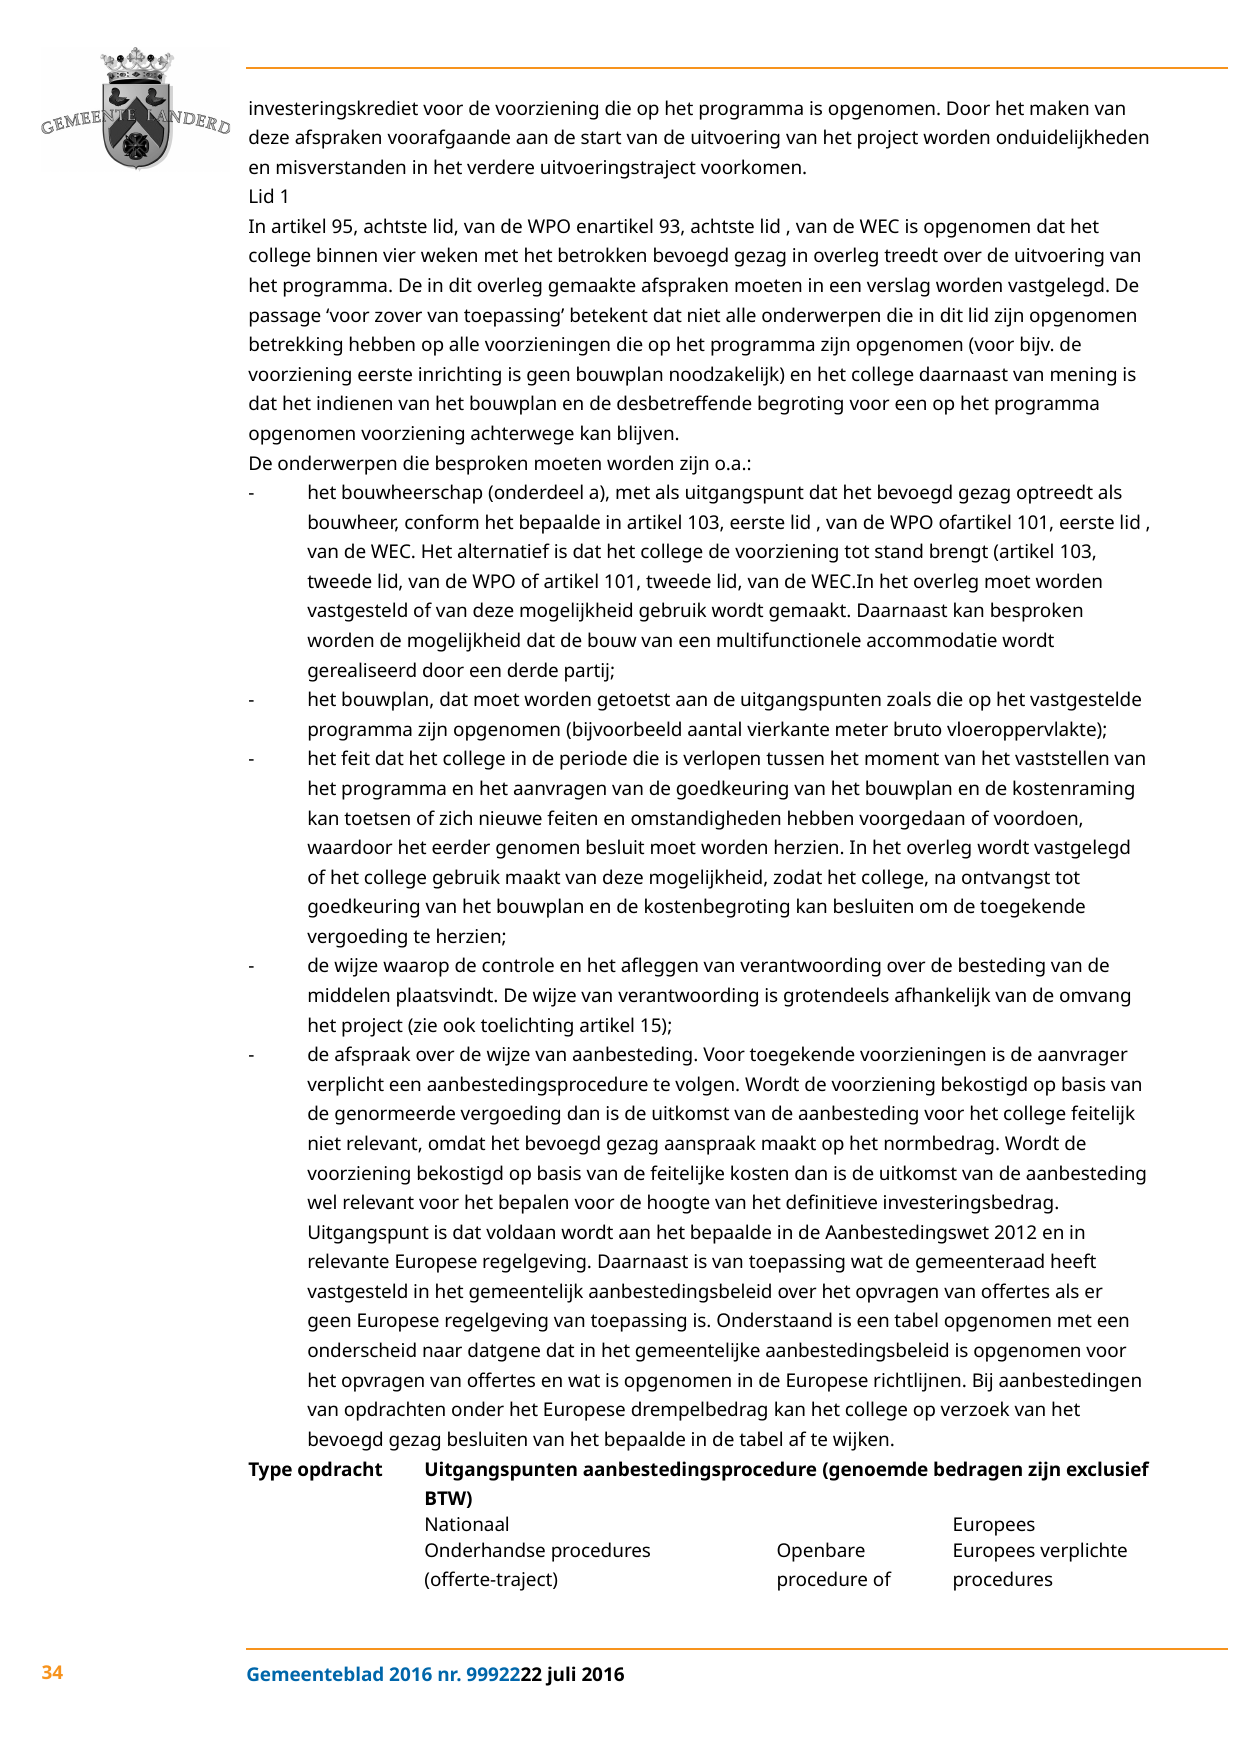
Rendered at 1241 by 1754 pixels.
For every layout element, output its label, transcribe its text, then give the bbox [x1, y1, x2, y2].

list het bouwplan, dat moet worden getoetst aan de uitgangspunten zoals die op het vastgestelde programma zijn opgenomen (bijvoorbeeld aantal vierkante meter bruto vloeroppervlakte); [248, 686, 1152, 742]
table_cell Nationaal [424, 1511, 952, 1537]
text Lid 1 [248, 183, 1152, 209]
table_cell Openbare procedure of [776, 1537, 952, 1592]
table_header Type opdracht [248, 1456, 424, 1511]
table_cell Europees verplichte procedures [953, 1537, 1152, 1592]
picture [41, 47, 231, 172]
list de afspraak over de wijze van aanbesteding. Voor toegekende voorzieningen is de aanvrager verplicht een aanbestedingsprocedure te volgen. Wordt de voorziening bekostigd op basis van de genormeerde vergoeding dan is de uitkomst van de aanbesteding voor het college feitelijk niet relevant, omdat het bevoegd gezag aanspraak maakt op het normbedrag. Wordt de voorziening bekostigd op basis van de feitelijke kosten dan is de uitkomst van de aanbesteding wel relevant voor het bepalen voor de hoogte van het definitieve investeringsbedrag. Uitgangspunt is dat voldaan wordt aan het bepaalde in de Aanbestedingswet 2012 en in relevante Europese regelgeving. Daarnaast is van toepassing wat de gemeenteraad heeft vastgesteld in het gemeentelijk aanbestedingsbeleid over het opvragen van offertes als er geen Europese regelgeving van toepassing is. Onderstaand is een tabel opgenomen met een onderscheid naar datgene dat in het gemeentelijke aanbestedingsbeleid is opgenomen voor het opvragen van offertes en wat is opgenomen in de Europese richtlijnen. Bij aanbestedingen van opdrachten onder het Europese drempelbedrag kan het college op verzoek van het bevoegd gezag besluiten van het bepaalde in de tabel af te wijken. [248, 1041, 1152, 1452]
text In artikel 95, achtste lid, van de WPO enartikel 93, achtste lid , van de WEC is opgenomen dat het college binnen vier weken met het betrokken bevoegd gezag in overleg treedt over de uitvoering van het programma. De in dit overleg gemaakte afspraken moeten in een verslag worden vastgelegd. De passage ‘voor zover van toepassing’ betekent dat niet alle onderwerpen die in dit lid zijn opgenomen betrekking hebben op alle voorzieningen die op het programma zijn opgenomen (voor bijv. de voorziening eerste inrichting is geen bouwplan noodzakelijk) en het college daarnaast van mening is dat het indienen van het bouwplan en de desbetreffende begroting voor een op het programma opgenomen voorziening achterwege kan blijven. [248, 213, 1152, 446]
list het feit dat het college in de periode die is verlopen tussen het moment van het vaststellen van het programma en het aanvragen van de goedkeuring van het bouwplan en de kostenraming kan toetsen of zich nieuwe feiten en omstandigheden hebben voorgedaan of voordoen, waardoor het eerder genomen besluit moet worden herzien. In het overleg wordt vastgelegd of het college gebruik maakt van deze mogelijkheid, zodat het college, na ontvangst tot goedkeuring van het bouwplan en de kostenbegroting kan besluiten om de toegekende vergoeding te herzien; [248, 746, 1152, 949]
list het bouwheerschap (onderdeel a), met als uitgangspunt dat het bevoegd gezag optreedt als bouwheer, conform het bepaalde in artikel 103, eerste lid , van de WPO ofartikel 101, eerste lid , van de WEC. Het alternatief is dat het college de voorziening tot stand brengt (artikel 103, tweede lid, van de WPO of artikel 101, tweede lid, van de WEC.In het overleg moet worden vastgesteld of van deze mogelijkheid gebruik wordt gemaakt. Daarnaast kan besproken worden de mogelijkheid dat de bouw van een multifunctionele accommodatie wordt gerealiseerd door een derde partij; [248, 479, 1152, 683]
text De onderwerpen die besproken moeten worden zijn o.a.: [248, 450, 1152, 476]
table_cell Onderhandse procedures (offerte-traject) [424, 1537, 776, 1592]
table_cell [248, 1511, 424, 1537]
list de wijze waarop de controle en het afleggen van verantwoording over de besteding van de middelen plaatsvindt. De wijze van verantwoording is grotendeels afhankelijk van de omvang het project (zie ook toelichting artikel 15); [248, 953, 1152, 1038]
table_cell Europees [953, 1511, 1152, 1537]
table_cell [248, 1537, 424, 1592]
table_header Uitgangspunten aanbestedingsprocedure (genoemde bedragen zijn exclusief BTW) [424, 1456, 1152, 1511]
text investeringskrediet voor de voorziening die op het programma is opgenomen. Door het maken van deze afspraken voorafgaande aan de start van de uitvoering van het project worden onduidelijkheden en misverstanden in het verdere uitvoeringstraject voorkomen. [248, 95, 1152, 180]
